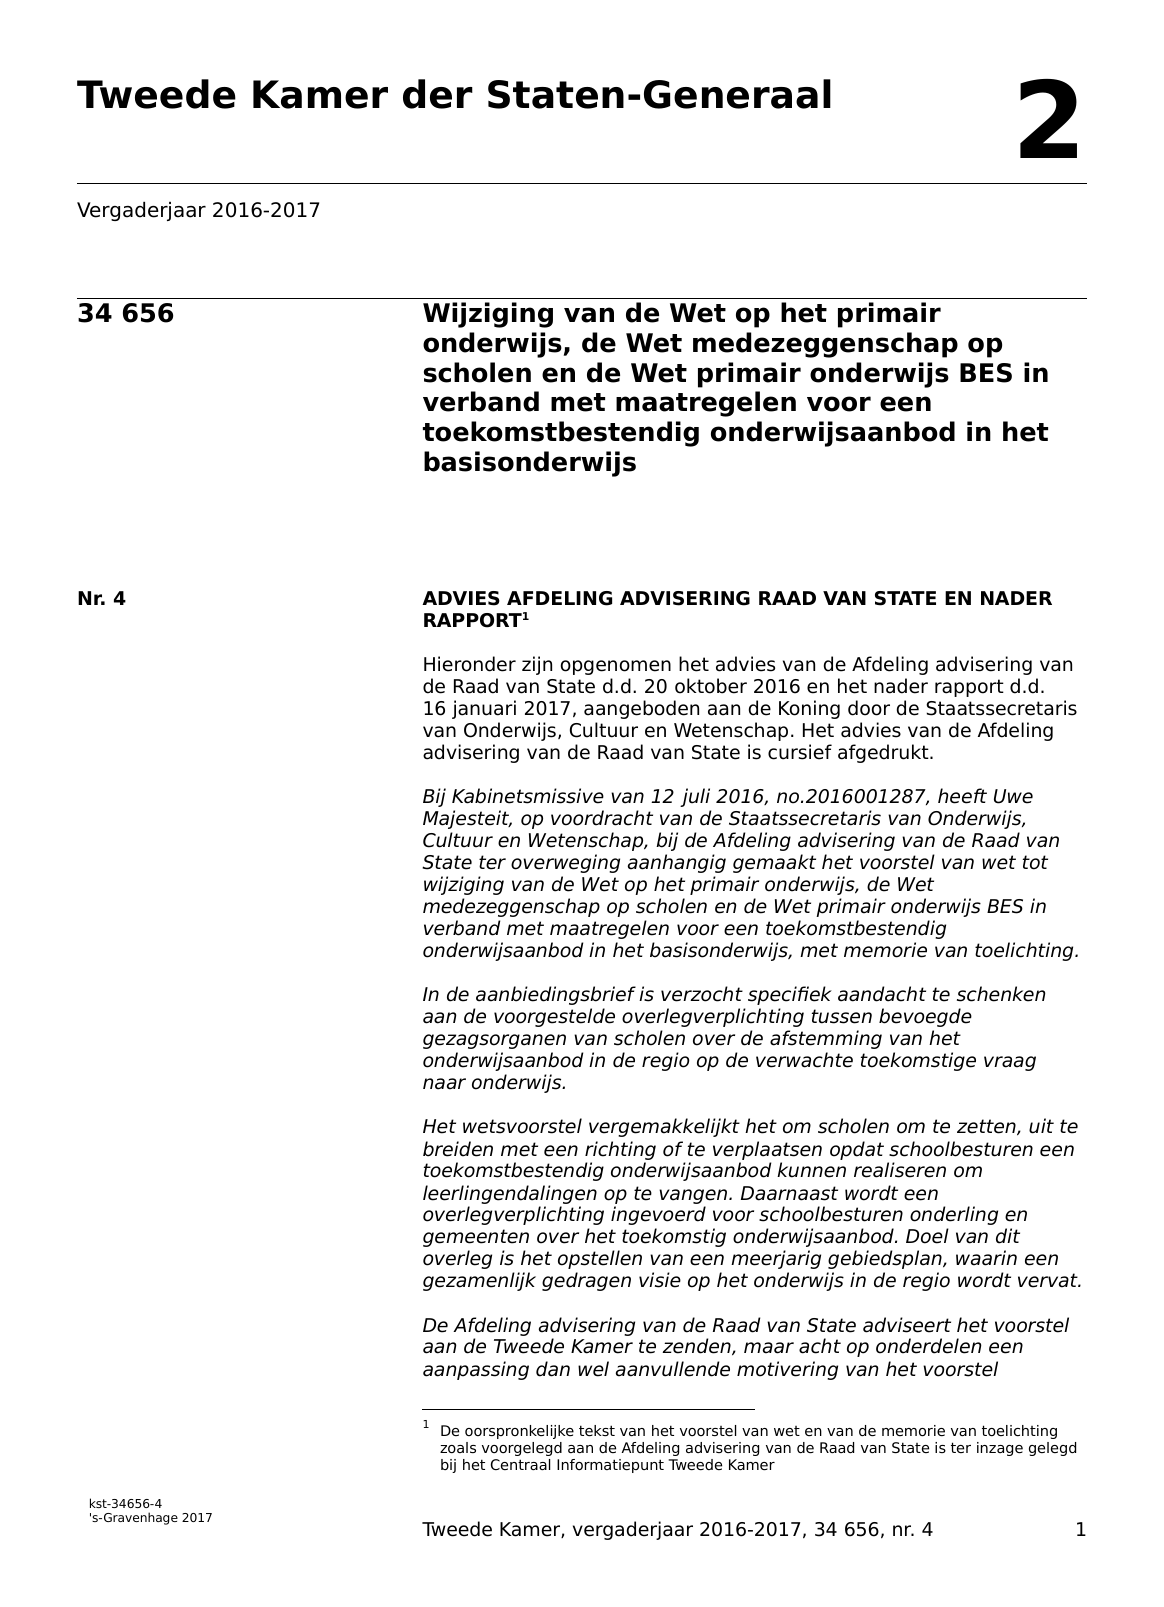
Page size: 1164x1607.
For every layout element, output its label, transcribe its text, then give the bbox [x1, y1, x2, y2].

table_header 2 [886, 59, 1087, 183]
text Hieronder zijn opgenomen het advies van de Afdeling advisering van de Raad van State d.d. 20 oktober 2016 en het nader rapport d.d. 16 januari 2017, aangeboden aan de Koning door de Staatssecretaris van Onderwijs, Cultuur en Wetenschap. Het advies van de Afdeling advisering van de Raad van State is cursief afgedrukt. [422, 654, 1087, 764]
text kst-34656-4 [88, 1497, 323, 1511]
text In de aanbiedingsbrief is verzocht specifiek aandacht te schenken aan de voorgestelde overlegverplichting tussen bevoegde gezagsorganen van scholen over de afstemming van het onderwijsaanbod in de regio op de verwachte toekomstige vraag naar onderwijs. [422, 984, 1087, 1094]
subtitle 34 656 Wijziging van de Wet op het primair onderwijs, de Wet medezeggenschap op scholen en de Wet primair onderwijs BES in verband met maatregelen voor een toekomstbestendig onderwijsaanbod in het basisonderwijs [77, 299, 1087, 477]
text Het wetsvoorstel vergemakkelijkt het om scholen om te zetten, uit te breiden met een richting of te verplaatsen opdat schoolbesturen een toekomstbestendig onderwijsaanbod kunnen realiseren om leerlingendalingen op te vangen. Daarnaast wordt een overlegverplichting ingevoerd voor schoolbesturen onderling en gemeenten over het toekomstig onderwijsaanbod. Doel van dit overleg is het opstellen van een meerjarig gebiedsplan, waarin een gezamenlijk gedragen visie op het onderwijs in de regio wordt vervat. [422, 1116, 1087, 1292]
text De Afdeling advisering van de Raad van State adviseert het voorstel aan de Tweede Kamer te zenden, maar acht op onderdelen een aanpassing dan wel aanvullende motivering van het voorstel [422, 1314, 1087, 1380]
text 's-Gravenhage 2017 [88, 1511, 323, 1525]
text De oorspronkelijke tekst van het voorstel van wet en van de memorie van toelichting zoals voorgelegd aan de Afdeling advisering van de Raad van State is ter inzage gelegd bij het Centraal Informatiepunt Tweede Kamer [422, 1418, 1087, 1474]
subtitle Nr. 4 ADVIES AFDELING ADVISERING RAAD VAN STATE EN NADER RAPPORT [77, 588, 1087, 632]
table_cell Vergaderjaar 2016-2017 [77, 184, 1087, 298]
table_header Tweede Kamer der Staten-Generaal [77, 59, 886, 183]
text Bij Kabinetsmissive van 12 juli 2016, no.2016001287, heeft Uwe Majesteit, op voordracht van de Staatssecretaris van Onderwijs, Cultuur en Wetenschap, bij de Afdeling advisering van de Raad van State ter overweging aanhangig gemaakt het voorstel van wet tot wijziging van de Wet op het primair onderwijs, de Wet medezeggenschap op scholen en de Wet primair onderwijs BES in verband met maatregelen voor een toekomstbestendig onderwijsaanbod in het basisonderwijs, met memorie van toelichting. [422, 786, 1087, 962]
